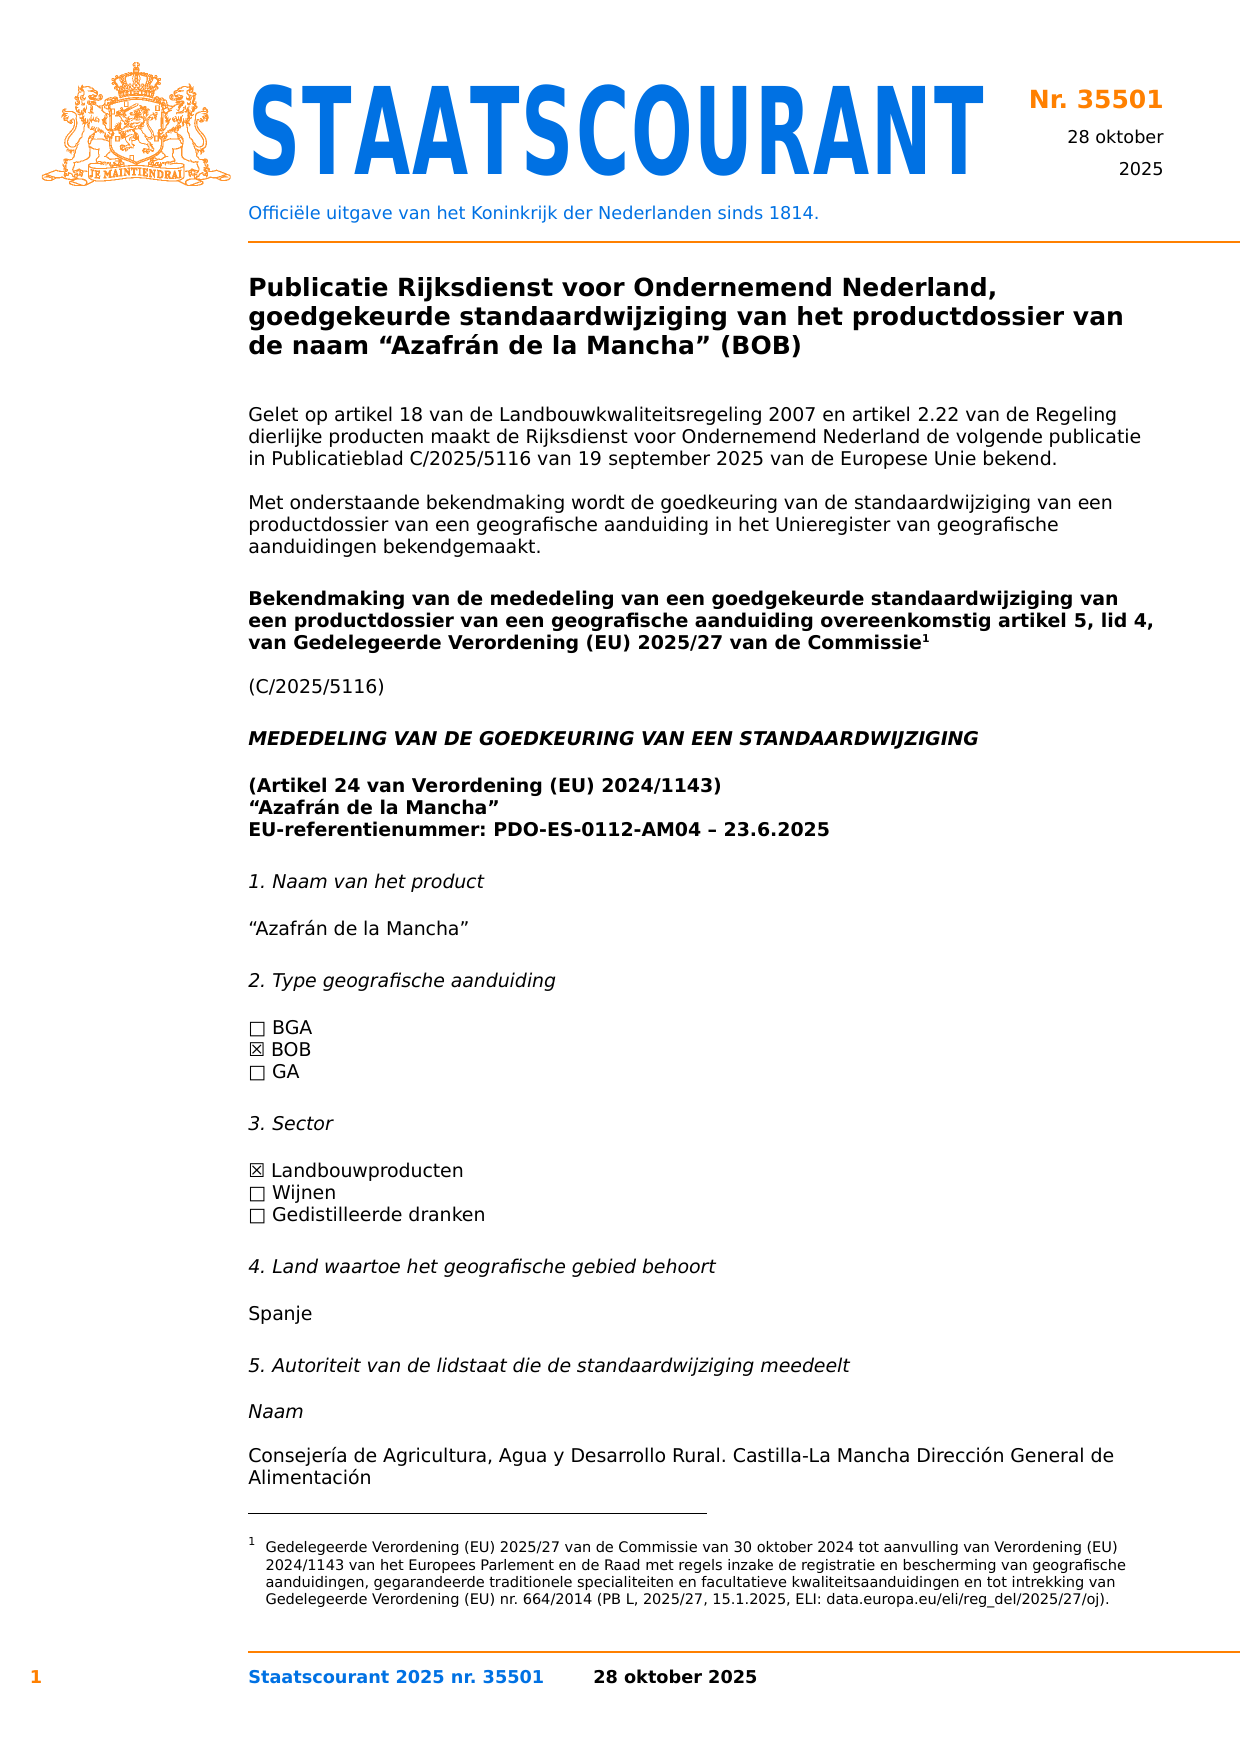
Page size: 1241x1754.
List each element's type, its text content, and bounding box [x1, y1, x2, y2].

text □ GA [248, 1061, 1163, 1083]
text “Azafrán de la Mancha” [248, 918, 1163, 940]
subtitle 1. Naam van het product [248, 871, 1163, 893]
subtitle 2. Type geografische aanduiding [248, 970, 1163, 992]
text Gelet op artikel 18 van de Landbouwkwaliteitsregeling 2007 en artikel 2.22 van de Regeling dierlijke producten maakt de Rijksdienst voor Ondernemend Nederland de volgende publicatie in Publicatieblad C/2025/5116 van 19 september 2025 van de Europese Unie bekend. [248, 404, 1163, 470]
subtitle 5. Autoriteit van de lidstaat die de standaardwijziging meedeelt [248, 1354, 1163, 1376]
text Spanje [248, 1302, 1163, 1324]
text □ Wijnen [248, 1182, 1163, 1203]
table_header [25, 62, 248, 241]
text Gedelegeerde Verordening (EU) 2025/27 van de Commissie van 30 oktober 2024 tot aanvulling van Verordening (EU) 2024/1143 van het Europees Parlement en de Raad met regels inzake de registratie en bescherming van geografische aanduidingen, gegarandeerde traditionele specialiteiten en facultatieve kwaliteitsaanduidingen en tot intrekking van Gedelegeerde Verordening (EU) nr. 664/2014 (PB L, 2025/27, 15.1.2025, ELI: data.europa.eu/eli/reg_del/2025/27/oj). [248, 1535, 1163, 1608]
subtitle 3. Sector [248, 1113, 1163, 1134]
text □ BGA [248, 1017, 1163, 1039]
text “Azafrán de la Mancha” [248, 797, 1163, 819]
table_header Nr. 35501 [998, 62, 1240, 121]
text (C/2025/5116) [248, 676, 1163, 698]
table_cell 28 oktober [998, 121, 1240, 153]
text (Artikel 24 van Verordening (EU) 2024/1143) [248, 775, 1163, 797]
text Met onderstaande bekendmaking wordt de goedkeuring van de standaardwijziging van een productdossier van een geografische aanduiding in het Unieregister van geografische aanduidingen bekendgemaakt. [248, 492, 1163, 558]
text □ Gedistilleerde dranken [248, 1203, 1163, 1226]
text EU-referentienummer: PDO-ES-0112-AM04 – 23.6.2025 [248, 819, 1163, 841]
subtitle 4. Land waartoe het geografische gebied behoort [248, 1256, 1163, 1277]
subtitle Bekendmaking van de mededeling van een goedgekeurde standaardwijziging van een productdossier van een geografische aanduiding overeenkomstig artikel 5, lid 4, van Gedelegeerde Verordening (EU) 2025/27 van de Commissie [248, 588, 1163, 654]
picture [41, 62, 231, 186]
table_cell Officiële uitgave van het Koninkrijk der Nederlanden sinds 1814. [248, 203, 1240, 241]
text ☒ Landbouwproducten [248, 1159, 1163, 1182]
subtitle Naam [248, 1401, 1163, 1423]
subtitle MEDEDELING VAN DE GOEDKEURING VAN EEN STANDAARDWIJZIGING [248, 728, 1163, 750]
text ☒ BOB [248, 1039, 1163, 1061]
subtitle Publicatie Rijksdienst voor Ondernemend Nederland, goedgekeurde standaardwijziging van het productdossier van de naam “Azafrán de la Mancha” (BOB) [248, 273, 1163, 361]
text Consejería de Agricultura, Agua y Desarrollo Rural. Castilla-La Mancha Dirección General de Alimentación [248, 1445, 1163, 1489]
table_cell 2025 [998, 153, 1240, 203]
table_header STAATSCOURANT [248, 62, 998, 203]
